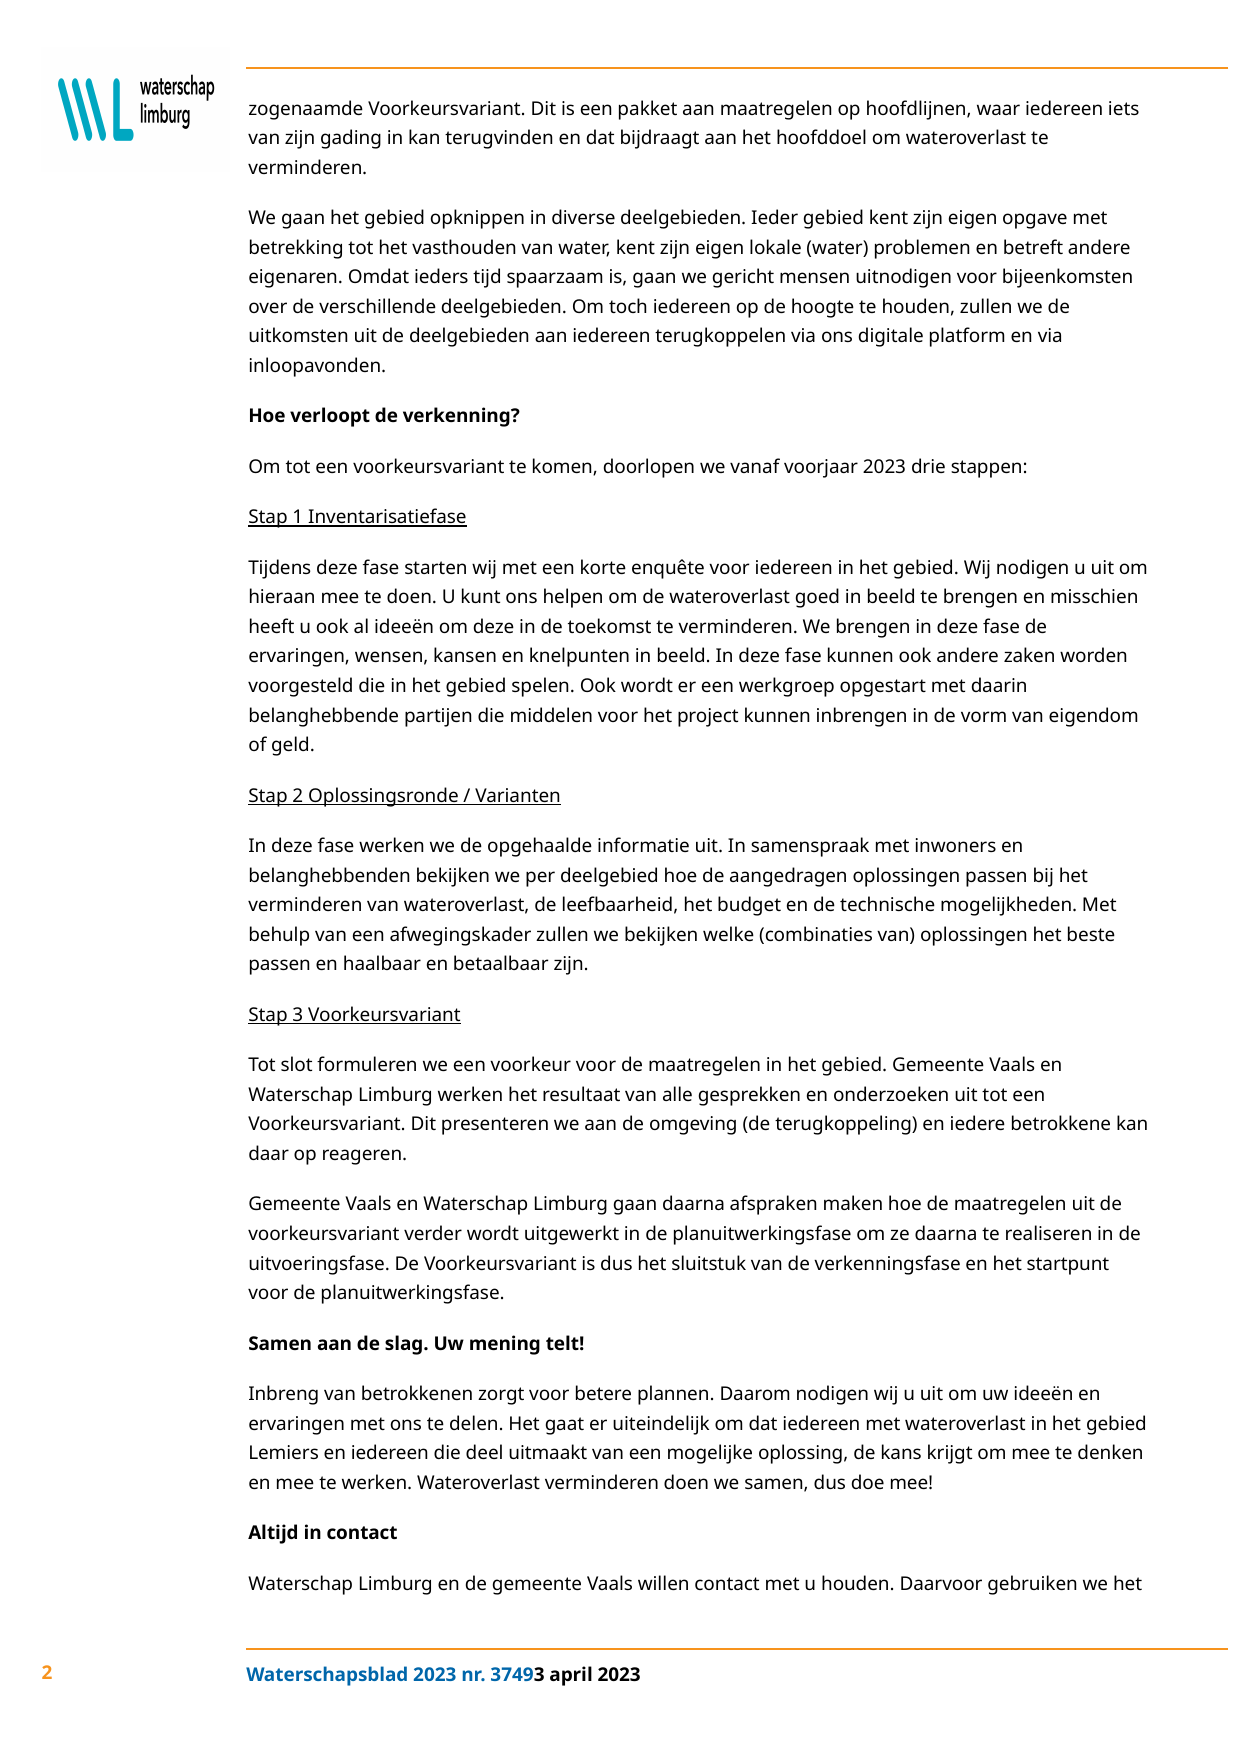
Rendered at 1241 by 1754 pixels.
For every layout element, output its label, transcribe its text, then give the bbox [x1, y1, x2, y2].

text Tijdens deze fase starten wij met een korte enquête voor iedereen in het gebied. Wij nodigen u uit om hieraan mee te doen. U kunt ons helpen om de wateroverlast goed in beeld te brengen en misschien heeft u ook al ideeën om deze in de toekomst te verminderen. We brengen in deze fase de ervaringen, wensen, kansen en knelpunten in beeld. In deze fase kunnen ook andere zaken worden voorgesteld die in het gebied spelen. Ook wordt er een werkgroep opgestart met daarin belanghebbende partijen die middelen voor het project kunnen inbrengen in de vorm van eigendom of geld. [248, 554, 1152, 757]
text Hoe verloopt de verkenning? [248, 403, 1152, 428]
text Om tot een voorkeursvariant te komen, doorlopen we vanaf voorjaar 2023 drie stappen: [248, 453, 1152, 479]
text Stap 1 Inventarisatiefase [248, 503, 1152, 529]
text Gemeente Vaals en Waterschap Limburg gaan daarna afspraken maken hoe de maatregelen uit de voorkeursvariant verder wordt uitgewerkt in de planuitwerkingsfase om ze daarna te realiseren in de uitvoeringsfase. De Voorkeursvariant is dus het sluitstuk van de verkenningsfase en het startpunt voor de planuitwerkingsfase. [248, 1191, 1152, 1305]
text Waterschap Limburg en de gemeente Vaals willen contact met u houden. Daarvoor gebruiken we het [248, 1570, 1152, 1596]
text zogenaamde Voorkeursvariant. Dit is een pakket aan maatregelen op hoofdlijnen, waar iedereen iets van zijn gading in kan terugvinden en dat bijdraagt aan het hoofddoel om wateroverlast te verminderen. [248, 95, 1152, 180]
text Altijd in contact [248, 1519, 1152, 1545]
text Inbreng van betrokkenen zorgt voor betere plannen. Daarom nodigen wij u uit om uw ideeën en ervaringen met ons te delen. Het gaat er uiteindelijk om dat iedereen met wateroverlast in het gebied Lemiers en iedereen die deel uitmaakt van een mogelijke oplossing, de kans krijgt om mee te denken en mee te werken. Wateroverlast verminderen doen we samen, dus doe mee! [248, 1380, 1152, 1495]
text Stap 3 Voorkeursvariant [248, 1001, 1152, 1027]
text Tot slot formuleren we een voorkeur voor de maatregelen in het gebied. Gemeente Vaals en Waterschap Limburg werken het resultaat van alle gesprekken en onderzoeken uit tot een Voorkeursvariant. Dit presenteren we aan de omgeving (de terugkoppeling) en iedere betrokkene kan daar op reageren. [248, 1051, 1152, 1166]
text Samen aan de slag. Uw mening telt! [248, 1330, 1152, 1356]
text In deze fase werken we de opgehaalde informatie uit. In samenspraak met inwoners en belanghebbenden bekijken we per deelgebied hoe de aangedragen oplossingen passen bij het verminderen van wateroverlast, de leefbaarheid, het budget en de technische mogelijkheden. Met behulp van een afwegingskader zullen we bekijken welke (combinaties van) oplossingen het beste passen en haalbaar en betaalbaar zijn. [248, 832, 1152, 976]
text We gaan het gebied opknippen in diverse deelgebieden. Ieder gebied kent zijn eigen opgave met betrekking tot het vasthouden van water, kent zijn eigen lokale (water) problemen en betreft andere eigenaren. Omdat ieders tijd spaarzaam is, gaan we gericht mensen uitnodigen voor bijeenkomsten over de verschillende deelgebieden. Om toch iedereen op de hoogte te houden, zullen we de uitkomsten uit de deelgebieden aan iedereen terugkoppelen via ons digitale platform en via inloopavonden. [248, 204, 1152, 378]
text Stap 2 Oplossingsronde / Varianten [248, 782, 1152, 808]
picture [41, 47, 231, 172]
